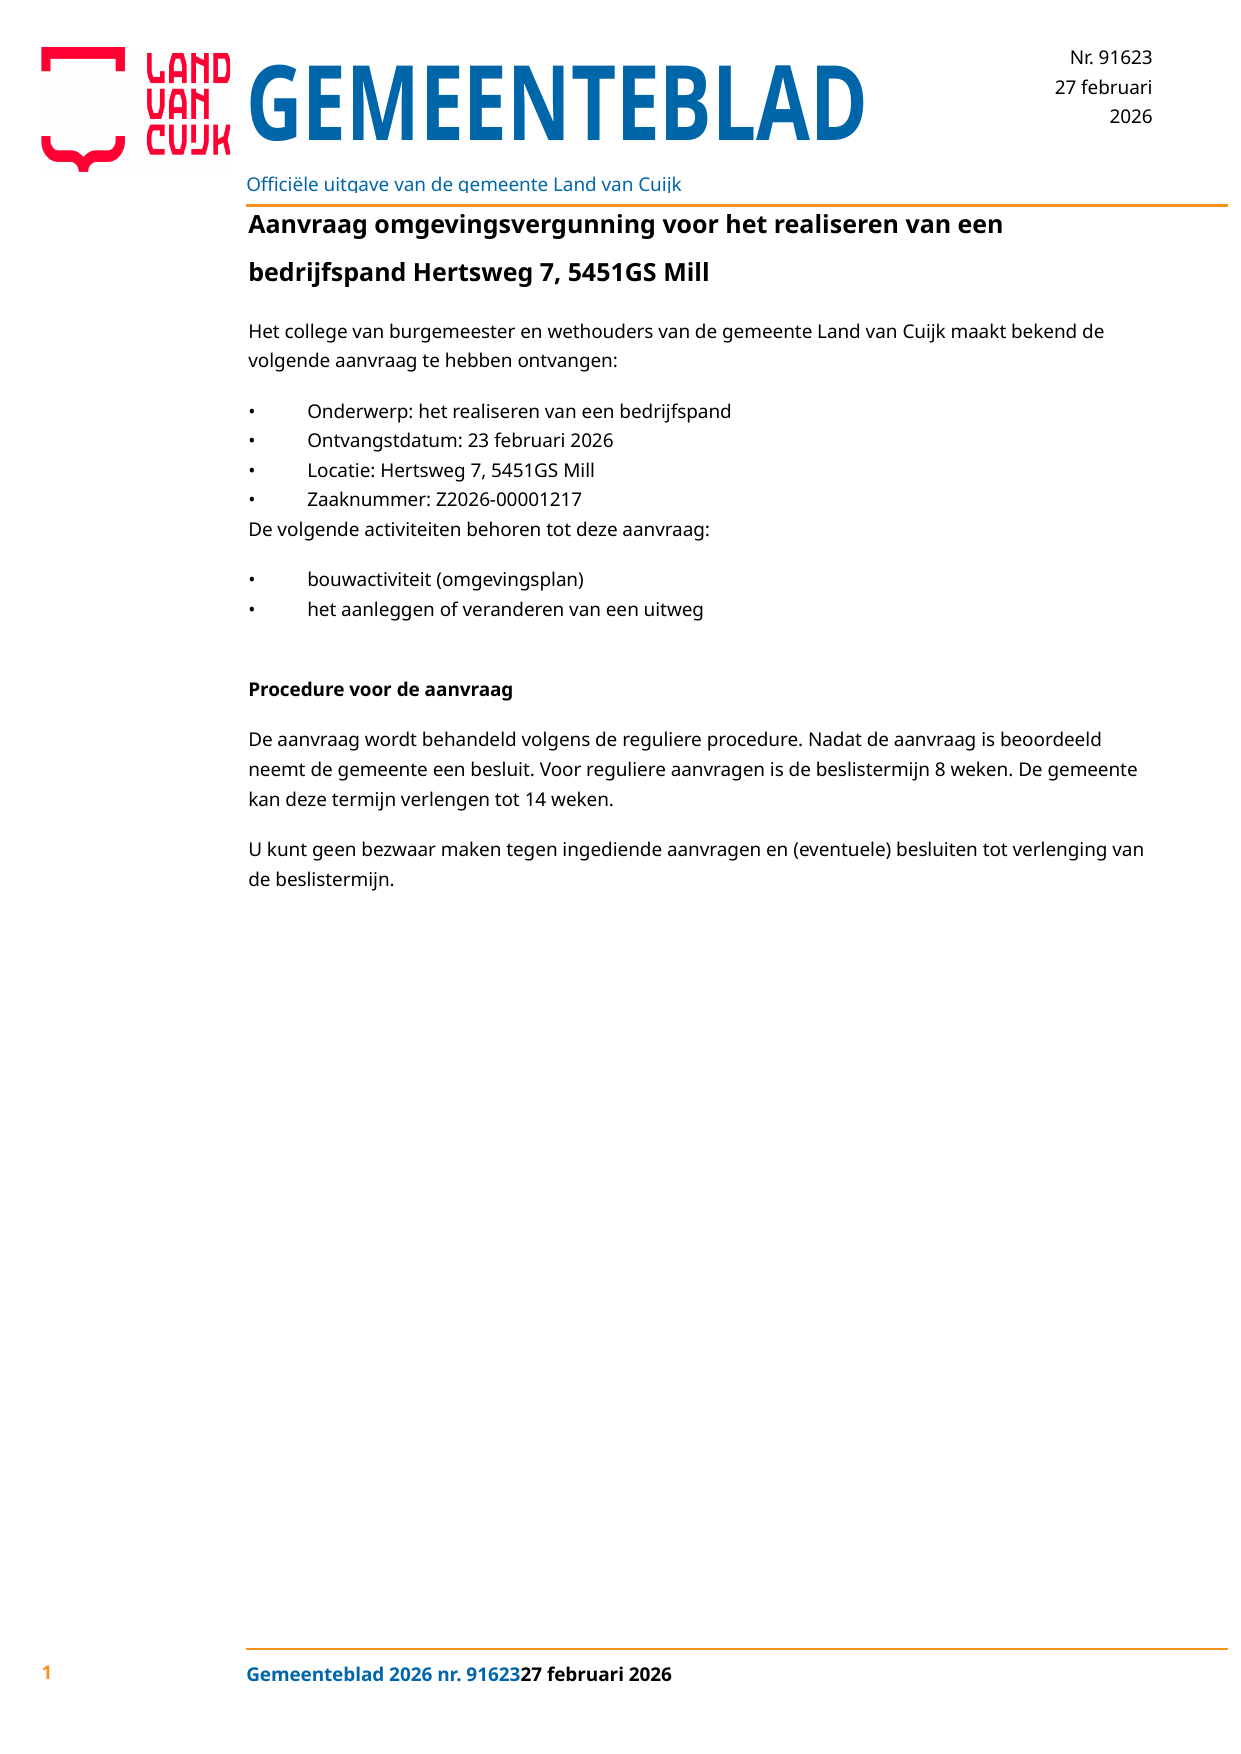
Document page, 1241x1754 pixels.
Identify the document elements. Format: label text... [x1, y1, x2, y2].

text De volgende activiteiten behoren tot deze aanvraag: [248, 516, 1152, 542]
list Zaaknummer: Z2026-00001217 [248, 487, 1152, 512]
list Ontvangstdatum: 23 februari 2026 [248, 427, 1152, 453]
list bouwactiviteit (omgevingsplan) [248, 567, 1152, 592]
list het aanleggen of veranderen van een uitweg [248, 596, 1152, 622]
text Procedure voor de aanvraag [248, 676, 1152, 702]
list Onderwerp: het realiseren van een bedrijfspand [248, 398, 1152, 424]
text De aanvraag wordt behandeld volgens de reguliere procedure. Nadat de aanvraag is beoordeeld neemt de gemeente een besluit. Voor reguliere aanvragen is de beslistermijn 8 weken. De gemeente kan deze termijn verlengen tot 14 weken. [248, 727, 1152, 812]
text Het college van burgemeester en wethouders van de gemeente Land van Cuijk maakt bekend de volgende aanvraag te hebben ontvangen: [248, 318, 1152, 373]
list Locatie: Hertsweg 7, 5451GS Mill [248, 457, 1152, 483]
text U kunt geen bezwaar maken tegen ingediende aanvragen en (eventuele) besluiten tot verlenging van de beslistermijn. [248, 836, 1152, 892]
picture [41, 47, 231, 172]
text Aanvraag omgevingsvergunning voor het realiseren van een bedrijfspand Hertsweg 7, 5451GS Mill [248, 207, 1152, 288]
